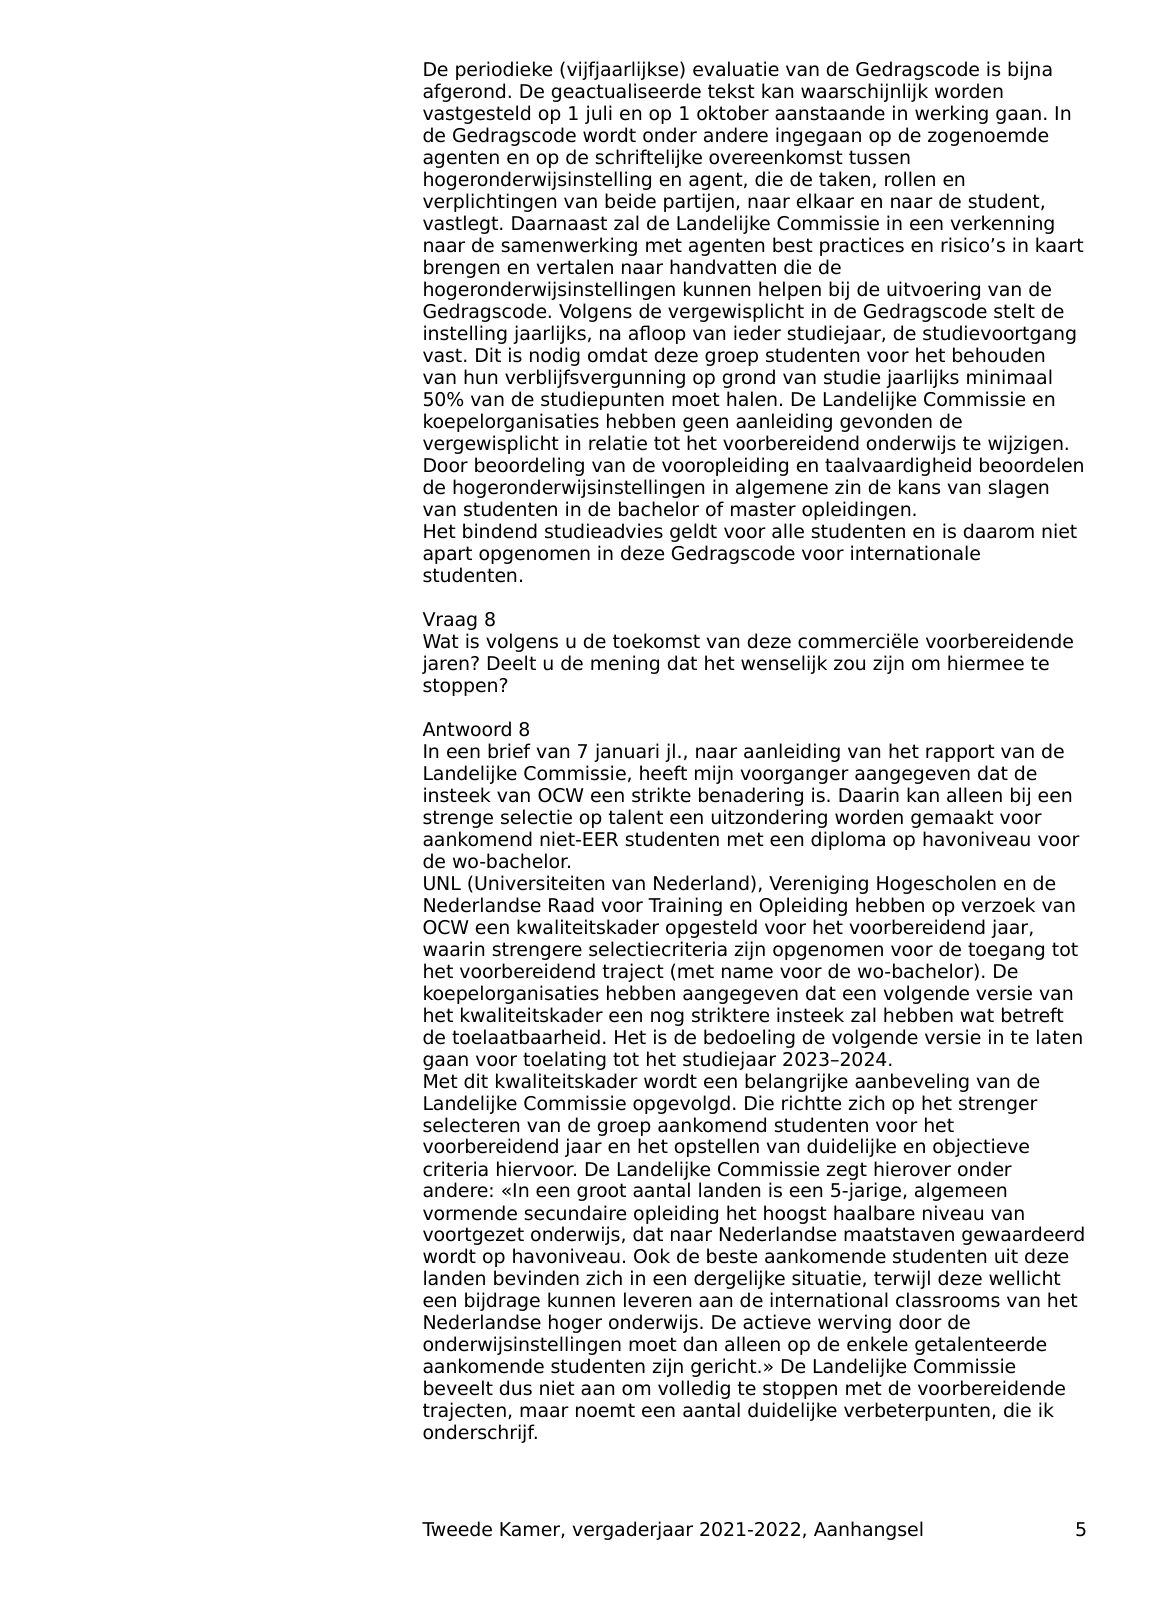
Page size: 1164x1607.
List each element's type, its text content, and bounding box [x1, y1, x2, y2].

text Het bindend studieadvies geldt voor alle studenten en is daarom niet apart opgenomen in deze Gedragscode voor internationale studenten. [422, 521, 1087, 587]
text De periodieke (vijfjaarlijkse) evaluatie van de Gedragscode is bijna afgerond. De geactualiseerde tekst kan waarschijnlijk worden vastgesteld op 1 juli en op 1 oktober aanstaande in werking gaan. In de Gedragscode wordt onder andere ingegaan op de zogenoemde agenten en op de schriftelijke overeenkomst tussen hogeronderwijsinstelling en agent, die de taken, rollen en verplichtingen van beide partijen, naar elkaar en naar de student, vastlegt. Daarnaast zal de Landelijke Commissie in een verkenning naar de samenwerking met agenten best practices en risico’s in kaart brengen en vertalen naar handvatten die de hogeronderwijsinstellingen kunnen helpen bij de uitvoering van de Gedragscode. Volgens de vergewisplicht in de Gedragscode stelt de instelling jaarlijks, na afloop van ieder studiejaar, de studievoortgang vast. Dit is nodig omdat deze groep studenten voor het behouden van hun verblijfsvergunning op grond van studie jaarlijks minimaal 50% van de studiepunten moet halen. De Landelijke Commissie en koepelorganisaties hebben geen aanleiding gevonden de vergewisplicht in relatie tot het voorbereidend onderwijs te wijzigen. Door beoordeling van de vooropleiding en taalvaardigheid beoordelen de hogeronderwijsinstellingen in algemene zin de kans van slagen van studenten in de bachelor of master opleidingen. [422, 59, 1087, 521]
text UNL (Universiteiten van Nederland), Vereniging Hogescholen en de Nederlandse Raad voor Training en Opleiding hebben op verzoek van OCW een kwaliteitskader opgesteld voor het voorbereidend jaar, waarin strengere selectiecriteria zijn opgenomen voor de toegang tot het voorbereidend traject (met name voor de wo-bachelor). De koepelorganisaties hebben aangegeven dat een volgende versie van het kwaliteitskader een nog striktere insteek zal hebben wat betreft de toelaatbaarheid. Het is de bedoeling de volgende versie in te laten gaan voor toelating tot het studiejaar 2023–2024. [422, 873, 1087, 1071]
text Vraag 8 [422, 609, 1087, 631]
text Met dit kwaliteitskader wordt een belangrijke aanbeveling van de Landelijke Commissie opgevolgd. Die richtte zich op het strenger selecteren van de groep aankomend studenten voor het voorbereidend jaar en het opstellen van duidelijke en objectieve criteria hiervoor. De Landelijke Commissie zegt hierover onder andere: «In een groot aantal landen is een 5-jarige, algemeen vormende secundaire opleiding het hoogst haalbare niveau van voortgezet onderwijs, dat naar Nederlandse maatstaven gewaardeerd wordt op havoniveau. Ook de beste aankomende studenten uit deze landen bevinden zich in een dergelijke situatie, terwijl deze wellicht een bijdrage kunnen leveren aan de international classrooms van het Nederlandse hoger onderwijs. De actieve werving door de onderwijsinstellingen moet dan alleen op de enkele getalenteerde aankomende studenten zijn gericht.» De Landelijke Commissie beveelt dus niet aan om volledig te stoppen met de voorbereidende trajecten, maar noemt een aantal duidelijke verbeterpunten, die ik onderschrijf. [422, 1071, 1087, 1444]
text Antwoord 8 [422, 719, 1087, 741]
text Wat is volgens u de toekomst van deze commerciële voorbereidende jaren? Deelt u de mening dat het wenselijk zou zijn om hiermee te stoppen? [422, 631, 1087, 697]
text In een brief van 7 januari jl., naar aanleiding van het rapport van de Landelijke Commissie, heeft mijn voorganger aangegeven dat de insteek van OCW een strikte benadering is. Daarin kan alleen bij een strenge selectie op talent een uitzondering worden gemaakt voor aankomend niet-EER studenten met een diploma op havoniveau voor de wo-bachelor. [422, 741, 1087, 873]
